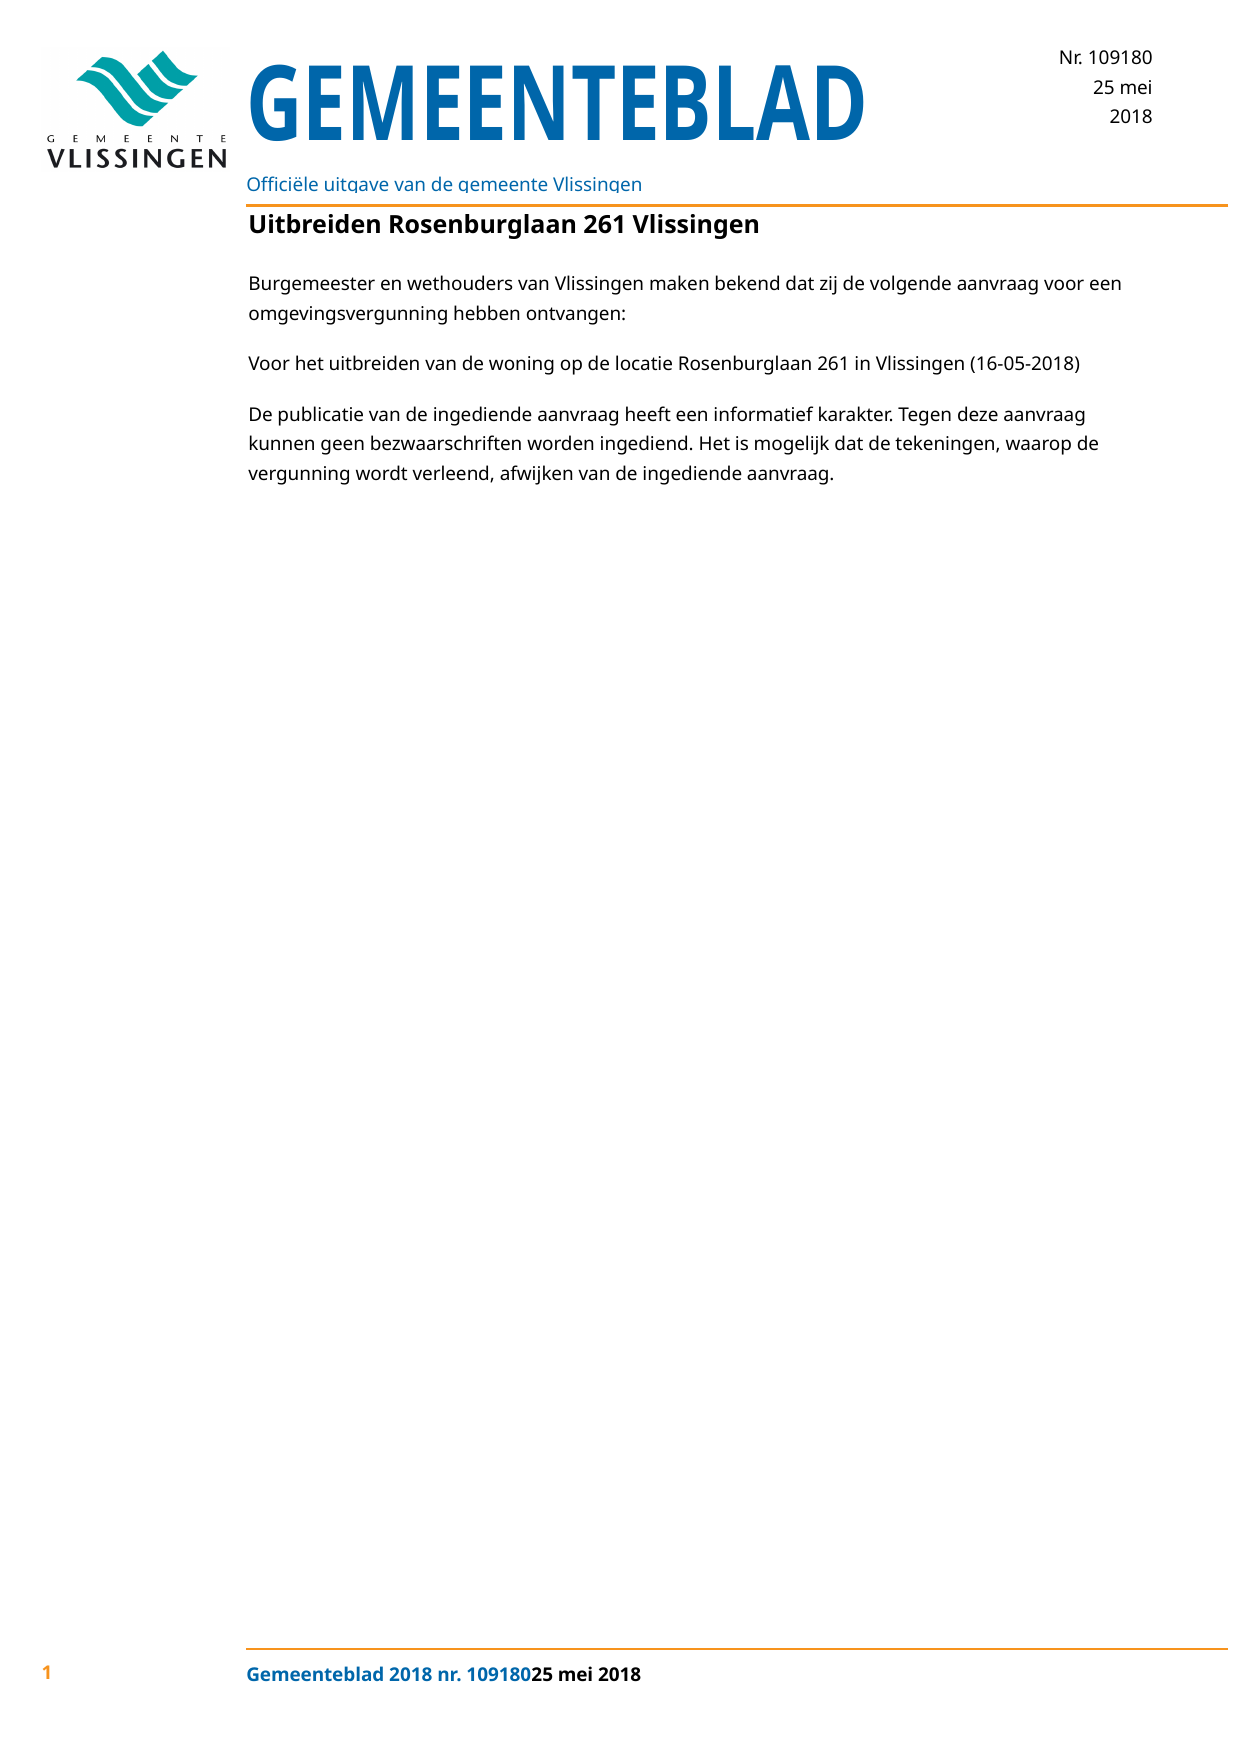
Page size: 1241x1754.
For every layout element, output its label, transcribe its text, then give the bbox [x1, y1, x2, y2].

text Uitbreiden Rosenburglaan 261 Vlissingen [248, 207, 1152, 241]
picture [41, 47, 231, 172]
text De publicatie van de ingediende aanvraag heeft een informatief karakter. Tegen deze aanvraag kunnen geen bezwaarschriften worden ingediend. Het is mogelijk dat de tekeningen, waarop de vergunning wordt verleend, afwijken van de ingediende aanvraag. [248, 401, 1152, 486]
text Burgemeester en wethouders van Vlissingen maken bekend dat zij de volgende aanvraag voor een omgevingsvergunning hebben ontvangen: [248, 270, 1152, 326]
text Voor het uitbreiden van de woning op de locatie Rosenburglaan 261 in Vlissingen (16-05-2018) [248, 350, 1152, 376]
